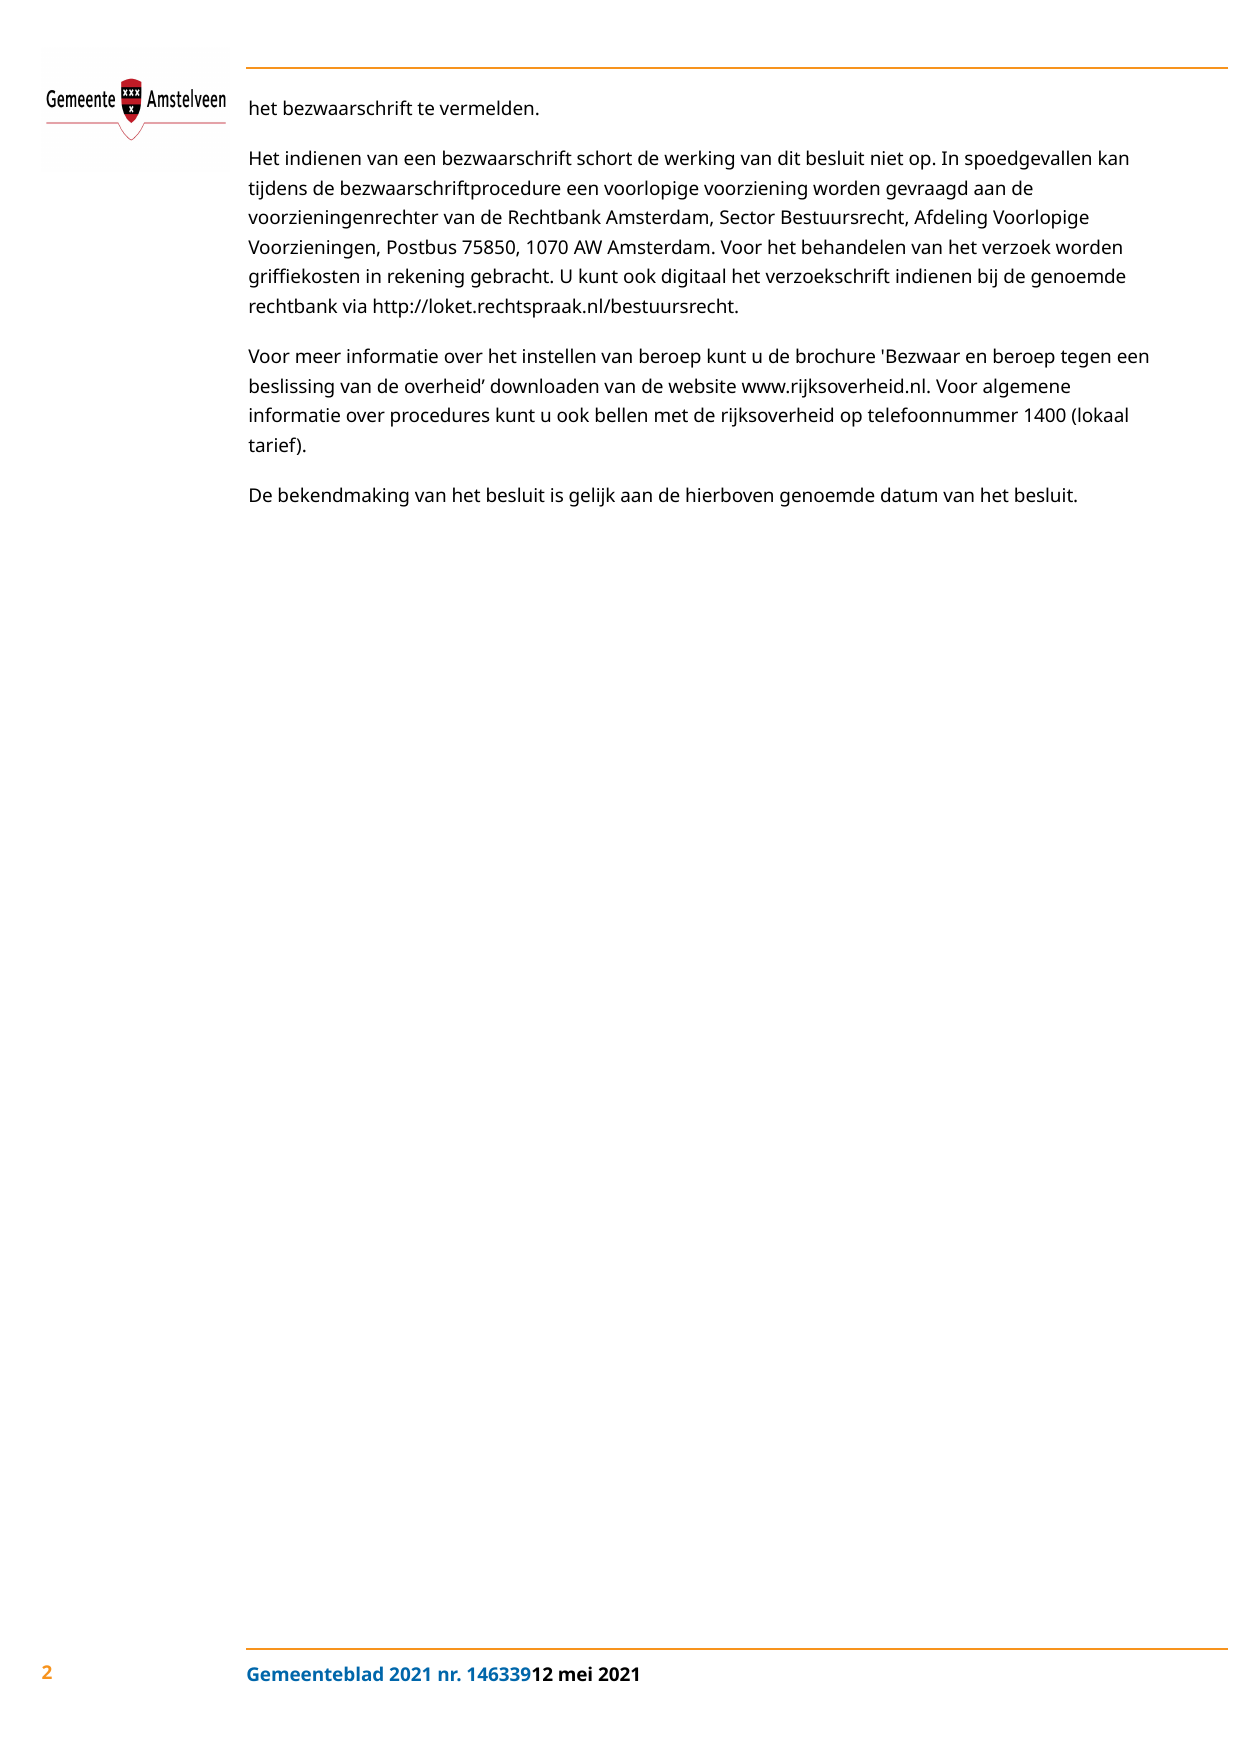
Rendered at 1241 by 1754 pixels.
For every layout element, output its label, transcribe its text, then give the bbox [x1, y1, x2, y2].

text het bezwaarschrift te vermelden. [248, 95, 1152, 121]
text Voor meer informatie over het instellen van beroep kunt u de brochure 'Bezwaar en beroep tegen een beslissing van de overheid’ downloaden van de website www.rijksoverheid.nl. Voor algemene informatie over procedures kunt u ook bellen met de rijksoverheid op telefoonnummer 1400 (lokaal tarief). [248, 343, 1152, 458]
text De bekendmaking van het besluit is gelijk aan de hierboven genoemde datum van het besluit. [248, 483, 1152, 508]
picture [41, 47, 231, 172]
text Het indienen van een bezwaarschrift schort de werking van dit besluit niet op. In spoedgevallen kan tijdens de bezwaarschriftprocedure een voorlopige voorziening worden gevraagd aan de voorzieningenrechter van de Rechtbank Amsterdam, Sector Bestuursrecht, Afdeling Voorlopige Voorzieningen, Postbus 75850, 1070 AW Amsterdam. Voor het behandelen van het verzoek worden griffiekosten in rekening gebracht. U kunt ook digitaal het verzoekschrift indienen bij de genoemde rechtbank via http://loket.rechtspraak.nl/bestuursrecht. [248, 145, 1152, 319]
